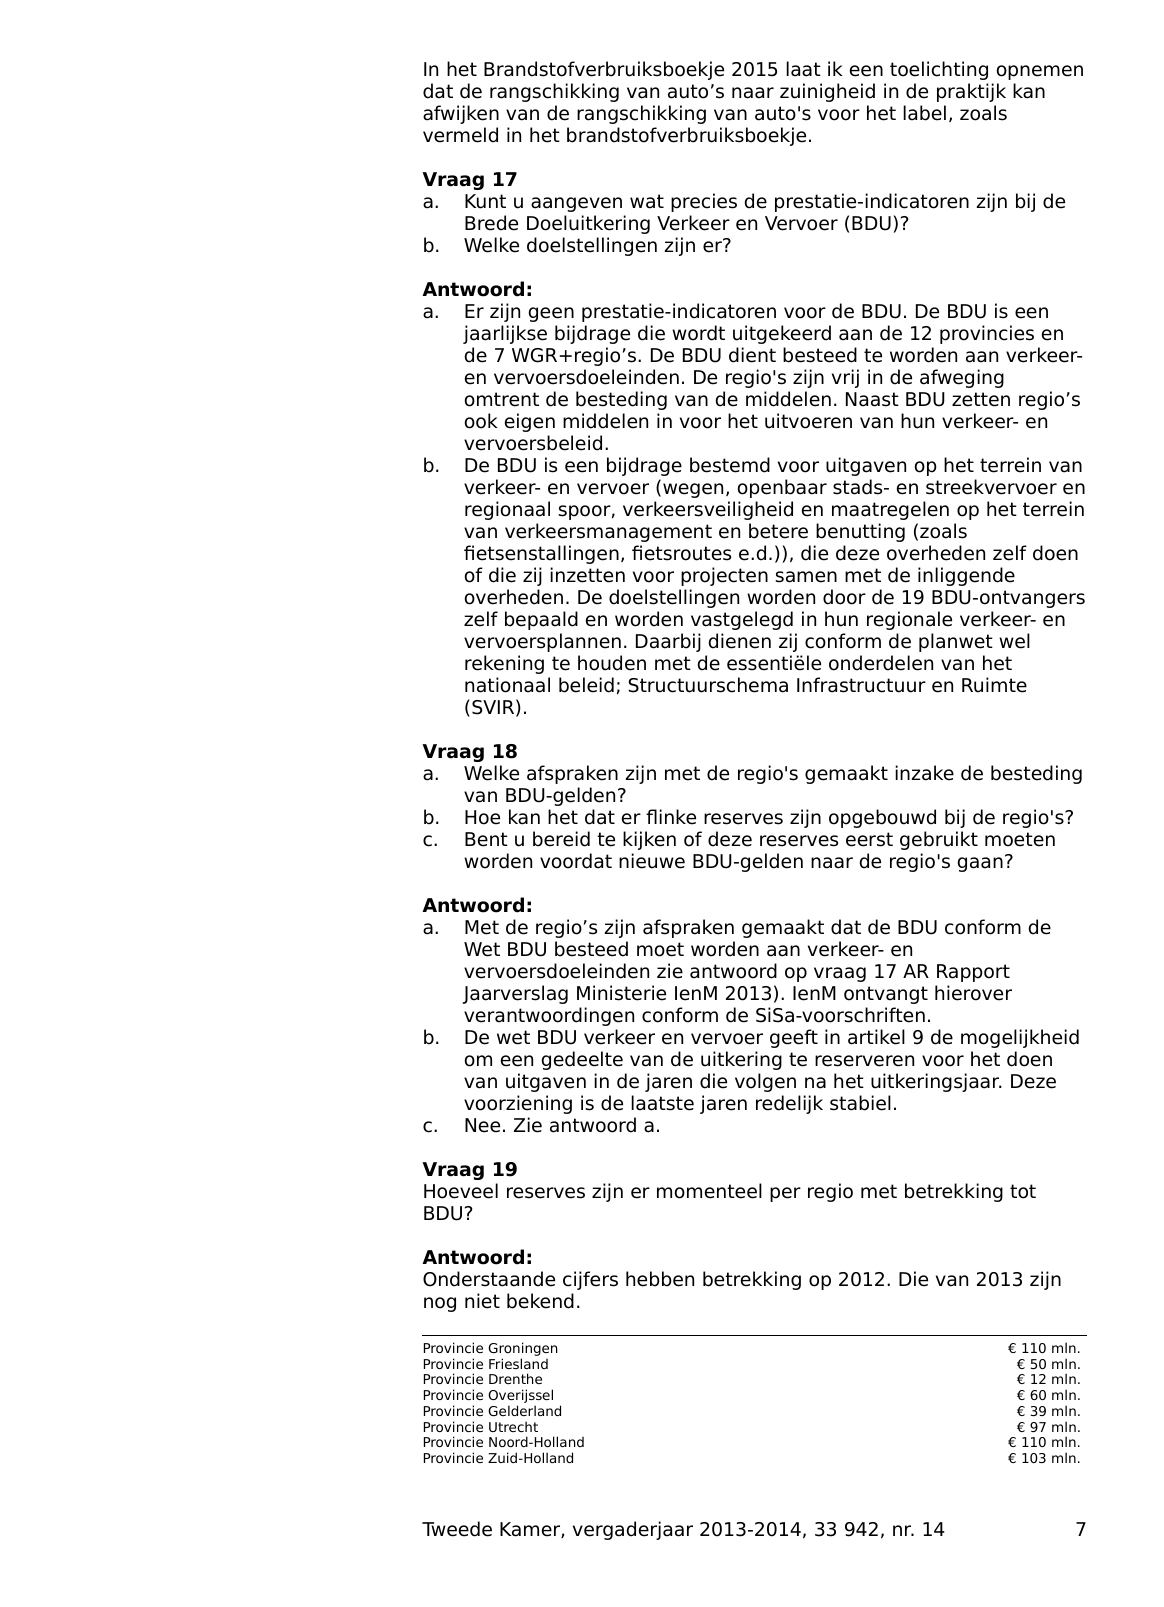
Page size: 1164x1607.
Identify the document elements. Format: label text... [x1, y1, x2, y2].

text c. Nee. Zie antwoord a. [422, 1115, 1087, 1137]
text Vraag 18 [422, 741, 1087, 763]
table_cell € 97 mln. [954, 1419, 1087, 1435]
table_header € 110 mln. [954, 1336, 1087, 1356]
text b. Welke doelstellingen zijn er? [422, 235, 1087, 257]
text a. Welke afspraken zijn met de regio's gemaakt inzake de besteding van BDU-gelden? [422, 763, 1087, 807]
text a. Met de regio’s zijn afspraken gemaakt dat de BDU conform de Wet BDU besteed moet worden aan verkeer- en vervoersdoeleinden zie antwoord op vraag 17 AR Rapport Jaarverslag Ministerie IenM 2013). IenM ontvangt hierover verantwoordingen conform de SiSa-voorschriften. [422, 917, 1087, 1027]
table_cell Provincie Utrecht [422, 1419, 954, 1435]
text In het Brandstofverbruiksboekje 2015 laat ik een toelichting opnemen dat de rangschikking van auto’s naar zuinigheid in de praktijk kan afwijken van de rangschikking van auto's voor het label, zoals vermeld in het brandstofverbruiksboekje. [422, 59, 1087, 147]
table_cell € 12 mln. [954, 1372, 1087, 1388]
table_header Provincie Groningen [422, 1336, 954, 1356]
text b. De BDU is een bijdrage bestemd voor uitgaven op het terrein van verkeer- en vervoer (wegen, openbaar stads- en streekvervoer en regionaal spoor, verkeersveiligheid en maatregelen op het terrein van verkeersmanagement en betere benutting (zoals fietsenstallingen, fietsroutes e.d.)), die deze overheden zelf doen of die zij inzetten voor projecten samen met de inliggende overheden. De doelstellingen worden door de 19 BDU-ontvangers zelf bepaald en worden vastgelegd in hun regionale verkeer- en vervoersplannen. Daarbij dienen zij conform de planwet wel rekening te houden met de essentiële onderdelen van het nationaal beleid; Structuurschema Infrastructuur en Ruimte (SVIR). [422, 455, 1087, 719]
table_cell € 50 mln. [954, 1356, 1087, 1372]
table_cell Provincie Noord-Holland [422, 1435, 954, 1451]
text b. De wet BDU verkeer en vervoer geeft in artikel 9 de mogelijkheid om een gedeelte van de uitkering te reserveren voor het doen van uitgaven in de jaren die volgen na het uitkeringsjaar. Deze voorziening is de laatste jaren redelijk stabiel. [422, 1027, 1087, 1115]
table_cell € 110 mln. [954, 1435, 1087, 1451]
text Antwoord: [422, 279, 1087, 301]
text Vraag 19 [422, 1159, 1087, 1181]
text a. Er zijn geen prestatie-indicatoren voor de BDU. De BDU is een jaarlijkse bijdrage die wordt uitgekeerd aan de 12 provincies en de 7 WGR+regio’s. De BDU dient besteed te worden aan verkeer- en vervoersdoeleinden. De regio's zijn vrij in de afweging omtrent de besteding van de middelen. Naast BDU zetten regio’s ook eigen middelen in voor het uitvoeren van hun verkeer- en vervoersbeleid. [422, 301, 1087, 455]
table_cell € 60 mln. [954, 1388, 1087, 1404]
text Vraag 17 [422, 169, 1087, 191]
text Antwoord: [422, 1247, 1087, 1269]
table_cell Provincie Zuid-Holland [422, 1451, 954, 1467]
table_cell € 103 mln. [954, 1451, 1087, 1467]
table_cell Provincie Friesland [422, 1356, 954, 1372]
table_cell Provincie Gelderland [422, 1404, 954, 1419]
text Antwoord: [422, 895, 1087, 917]
table_cell Provincie Overijssel [422, 1388, 954, 1404]
table_cell € 39 mln. [954, 1404, 1087, 1419]
table_cell Provincie Drenthe [422, 1372, 954, 1388]
text Hoeveel reserves zijn er momenteel per regio met betrekking tot BDU? [422, 1181, 1087, 1225]
text a. Kunt u aangeven wat precies de prestatie-indicatoren zijn bij de Brede Doeluitkering Verkeer en Vervoer (BDU)? [422, 191, 1087, 235]
text c. Bent u bereid te kijken of deze reserves eerst gebruikt moeten worden voordat nieuwe BDU-gelden naar de regio's gaan? [422, 829, 1087, 873]
text Onderstaande cijfers hebben betrekking op 2012. Die van 2013 zijn nog niet bekend. [422, 1269, 1087, 1313]
text b. Hoe kan het dat er flinke reserves zijn opgebouwd bij de regio's? [422, 807, 1087, 829]
